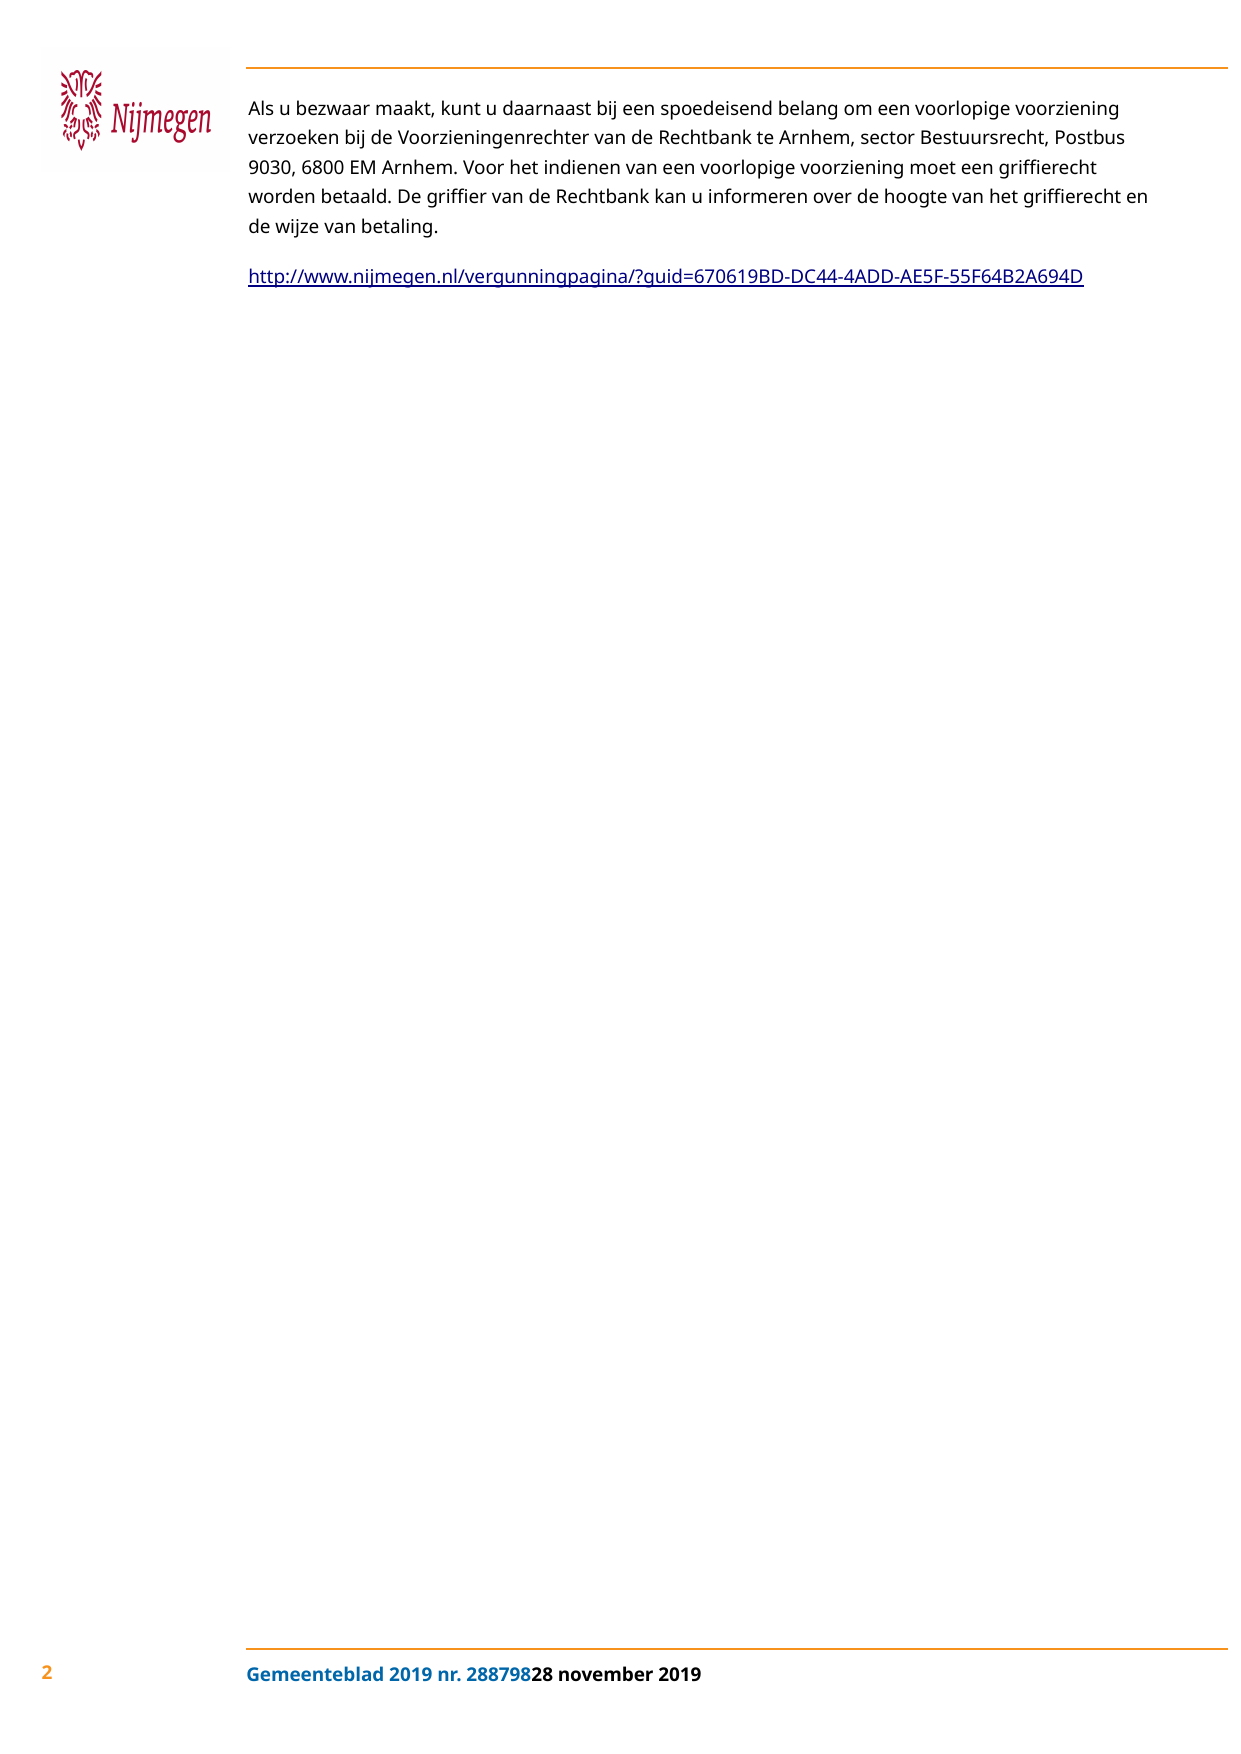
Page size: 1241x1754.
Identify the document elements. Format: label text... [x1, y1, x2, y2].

text Als u bezwaar maakt, kunt u daarnaast bij een spoedeisend belang om een voorlopige voorziening verzoeken bij de Voorzieningenrechter van de Rechtbank te Arnhem, sector Bestuursrecht, Postbus 9030, 6800 EM Arnhem. Voor het indienen van een voorlopige voorziening moet een griffierecht worden betaald. De griffier van de Rechtbank kan u informeren over de hoogte van het griffierecht en de wijze van betaling. [248, 95, 1152, 239]
picture [41, 47, 231, 172]
text http://www.nijmegen.nl/vergunningpagina/?guid=670619BD-DC44-4ADD-AE5F-55F64B2A694D [248, 263, 1152, 289]
